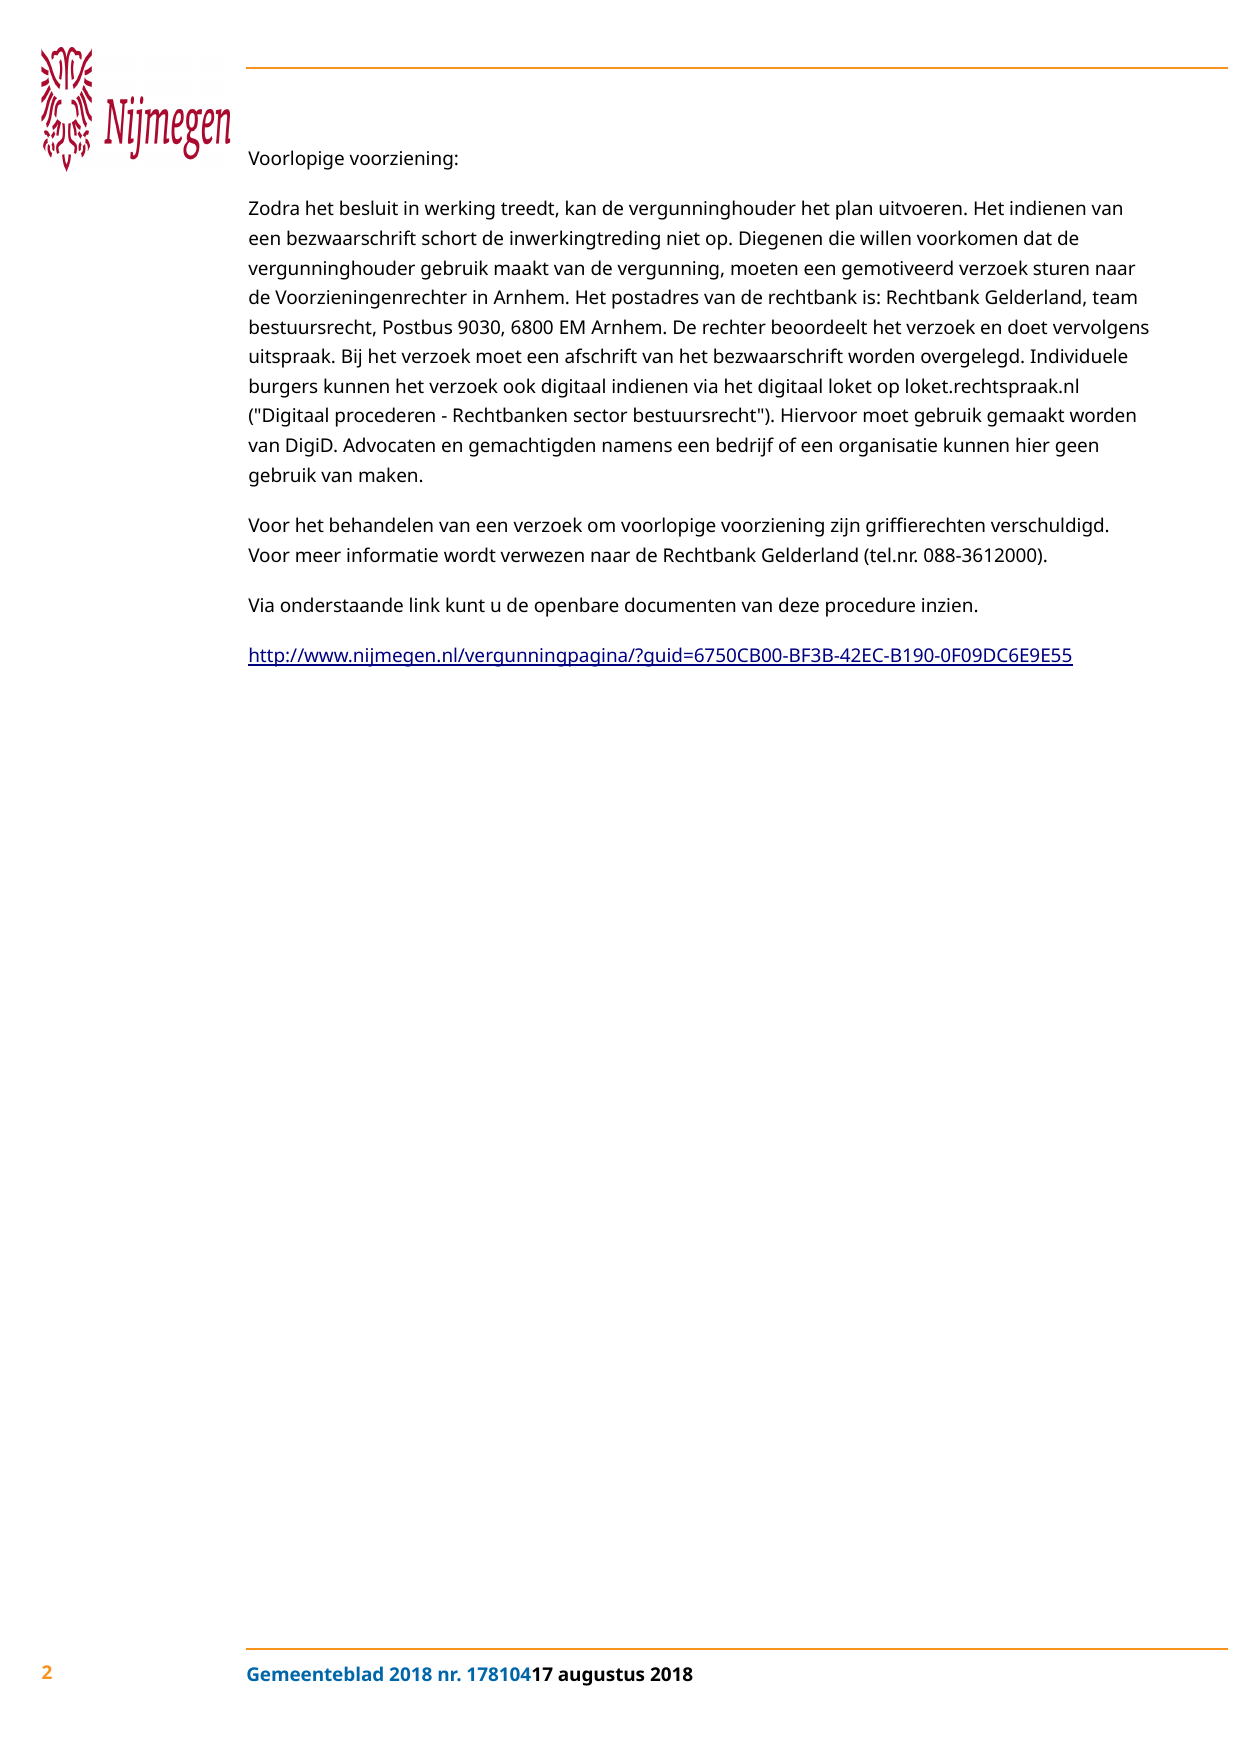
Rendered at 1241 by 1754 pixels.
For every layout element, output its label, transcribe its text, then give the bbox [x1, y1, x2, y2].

text http://www.nijmegen.nl/vergunningpagina/?guid=6750CB00-BF3B-42EC-B190-0F09DC6E9E55 [248, 643, 1152, 668]
text Voor het behandelen van een verzoek om voorlopige voorziening zijn griffierechten verschuldigd. Voor meer informatie wordt verwezen naar de Rechtbank Gelderland (tel.nr. 088-3612000). [248, 512, 1152, 568]
text Via onderstaande link kunt u de openbare documenten van deze procedure inzien. [248, 592, 1152, 618]
text Voorlopige voorziening: [248, 145, 1152, 171]
picture [41, 47, 231, 172]
text Zodra het besluit in werking treedt, kan de vergunninghouder het plan uitvoeren. Het indienen van een bezwaarschrift schort de inwerkingtreding niet op. Diegenen die willen voorkomen dat de vergunninghouder gebruik maakt van de vergunning, moeten een gemotiveerd verzoek sturen naar de Voorzieningenrechter in Arnhem. Het postadres van de rechtbank is: Rechtbank Gelderland, team bestuursrecht, Postbus 9030, 6800 EM Arnhem. De rechter beoordeelt het verzoek en doet vervolgens uitspraak. Bij het verzoek moet een afschrift van het bezwaarschrift worden overgelegd. Individuele burgers kunnen het verzoek ook digitaal indienen via het digitaal loket op loket.rechtspraak.nl ("Digitaal procederen - Rechtbanken sector bestuursrecht"). Hiervoor moet gebruik gemaakt worden van DigiD. Advocaten en gemachtigden namens een bedrijf of een organisatie kunnen hier geen gebruik van maken. [248, 196, 1152, 488]
